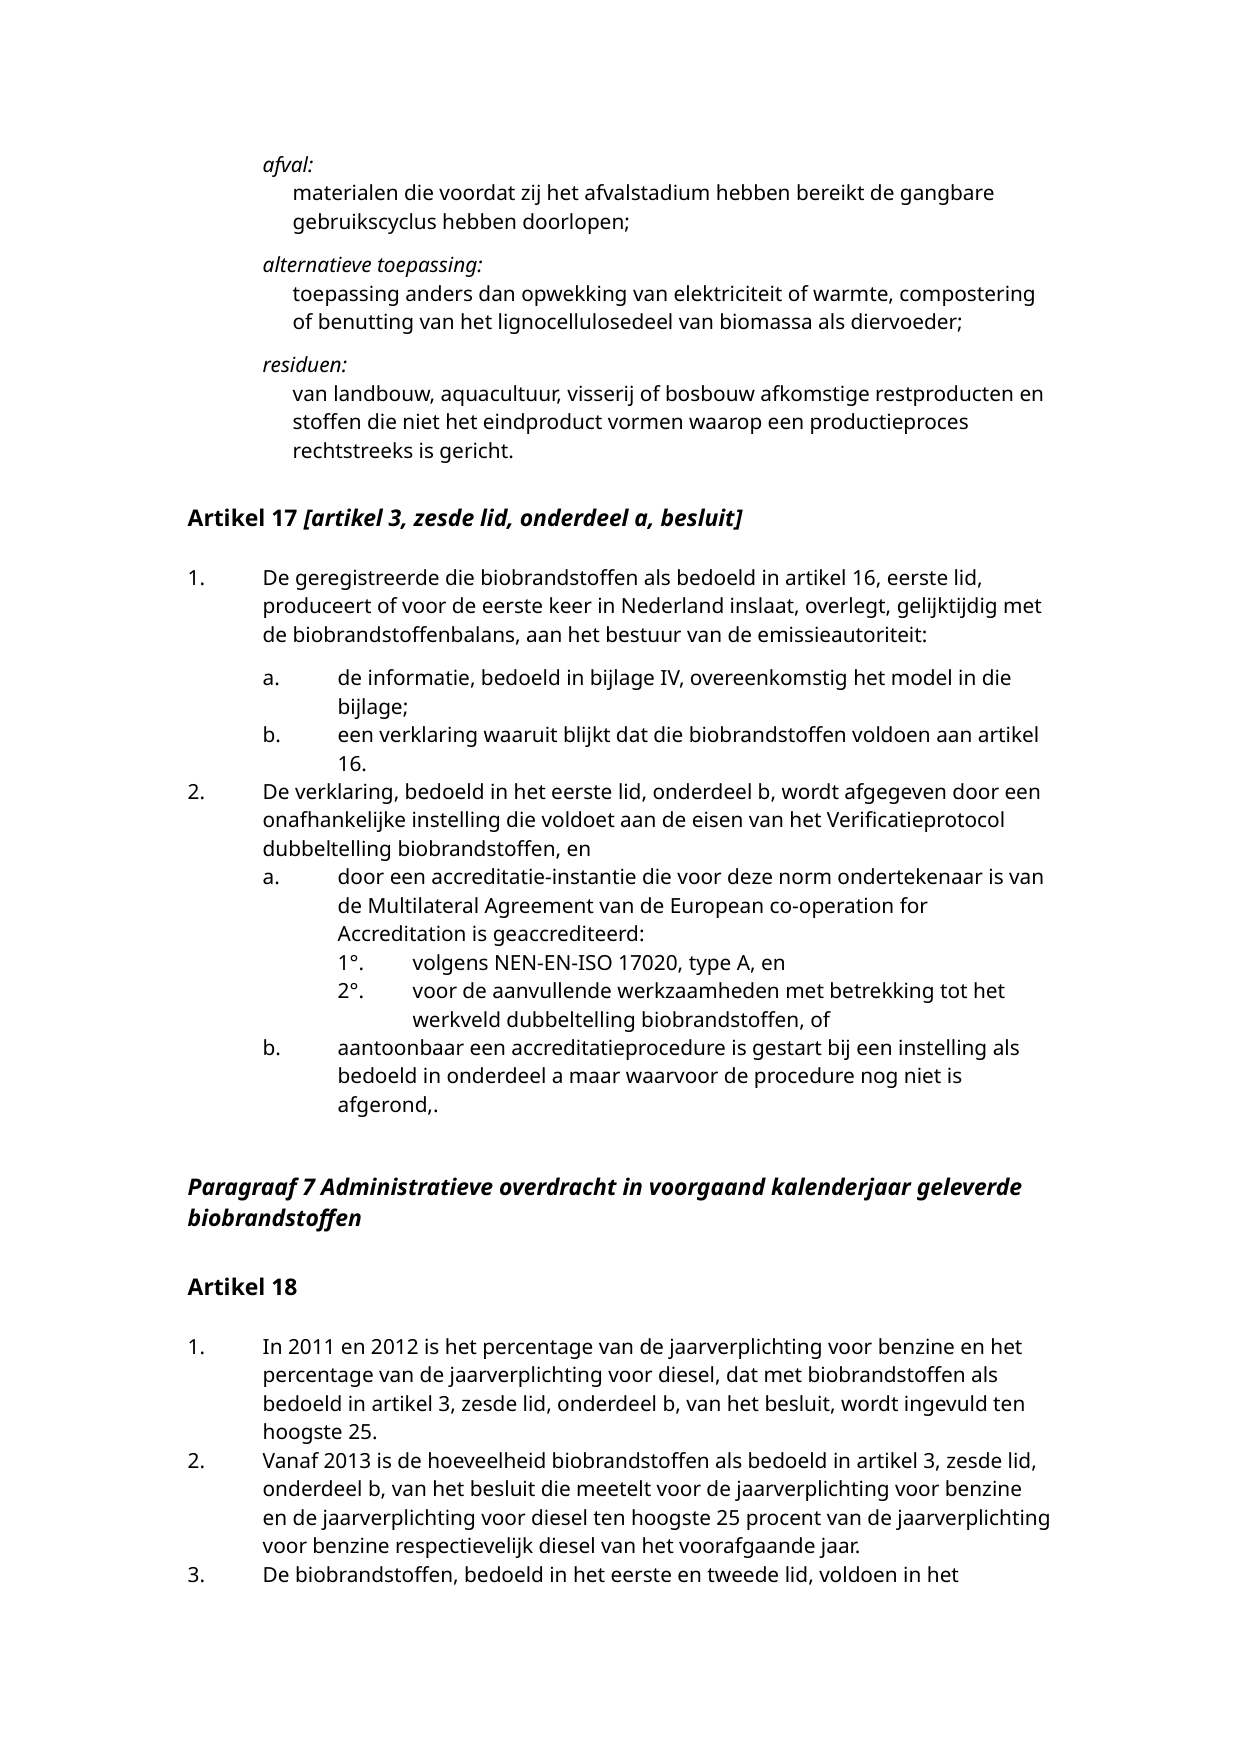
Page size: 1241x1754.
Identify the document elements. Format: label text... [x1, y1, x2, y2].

list een verklaring waaruit blijkt dat die biobrandstoffen voldoen aan artikel 16. [262, 720, 1053, 777]
list van landbouw, aquacultuur, visserij of bosbouw afkomstige restproducten en stoffen die niet het eindproduct vormen waarop een productieproces rechtstreeks is gericht. [217, 379, 1053, 464]
list alternatieve toepassing: [187, 250, 1053, 279]
subtitle Artikel 17 [artikel 3, zesde lid, onderdeel a, besluit] [187, 502, 1053, 533]
list door een accreditatie-instantie die voor deze norm ondertekenaar is van de Multilateral Agreement van de European co-operation for Accreditation is geaccrediteerd: [262, 862, 1053, 948]
subtitle Artikel 18 [187, 1271, 1053, 1302]
list In 2011 en 2012 is het percentage van de jaarverplichting voor benzine en het percentage van de jaarverplichting voor diesel, dat met biobrandstoffen als bedoeld in artikel 3, zesde lid, onderdeel b, van het besluit, wordt ingevuld ten hoogste 25. [187, 1332, 1053, 1446]
list afval: [187, 150, 1053, 178]
list volgens NEN-EN-ISO 17020, type A, en [337, 948, 1053, 976]
list Vanaf 2013 is de hoeveelheid biobrandstoffen als bedoeld in artikel 3, zesde lid, onderdeel b, van het besluit die meetelt voor de jaarverplichting voor benzine en de jaarverplichting voor diesel ten hoogste 25 procent van de jaarverplichting voor benzine respectievelijk diesel van het voorafgaande jaar. [187, 1446, 1053, 1560]
list voor de aanvullende werkzaamheden met betrekking tot het werkveld dubbeltelling biobrandstoffen, of [337, 976, 1053, 1033]
list aantoonbaar een accreditatieprocedure is gestart bij een instelling als bedoeld in onderdeel a maar waarvoor de procedure nog niet is afgerond,. [262, 1033, 1053, 1118]
subtitle Paragraaf 7 Administratieve overdracht in voorgaand kalenderjaar geleverde biobrandstoffen [187, 1171, 1053, 1233]
list de informatie, bedoeld in bijlage IV, overeenkomstig het model in die bijlage; [262, 663, 1053, 720]
list De geregistreerde die biobrandstoffen als bedoeld in artikel 16, eerste lid, produceert of voor de eerste keer in Nederland inslaat, overlegt, gelijktijdig met de biobrandstoffenbalans, aan het bestuur van de emissieautoriteit: [187, 563, 1053, 648]
list toepassing anders dan opwekking van elektriciteit of warmte, compostering of benutting van het lignocellulosedeel van biomassa als diervoeder; [217, 279, 1053, 336]
list De verklaring, bedoeld in het eerste lid, onderdeel b, wordt afgegeven door een onafhankelijke instelling die voldoet aan de eisen van het Verificatieprotocol dubbeltelling biobrandstoffen, en [187, 777, 1053, 862]
list materialen die voordat zij het afvalstadium hebben bereikt de gangbare gebruikscyclus hebben doorlopen; [217, 178, 1053, 235]
list De biobrandstoffen, bedoeld in het eerste en tweede lid, voldoen in het [187, 1560, 1053, 1588]
list residuen: [187, 351, 1053, 379]
